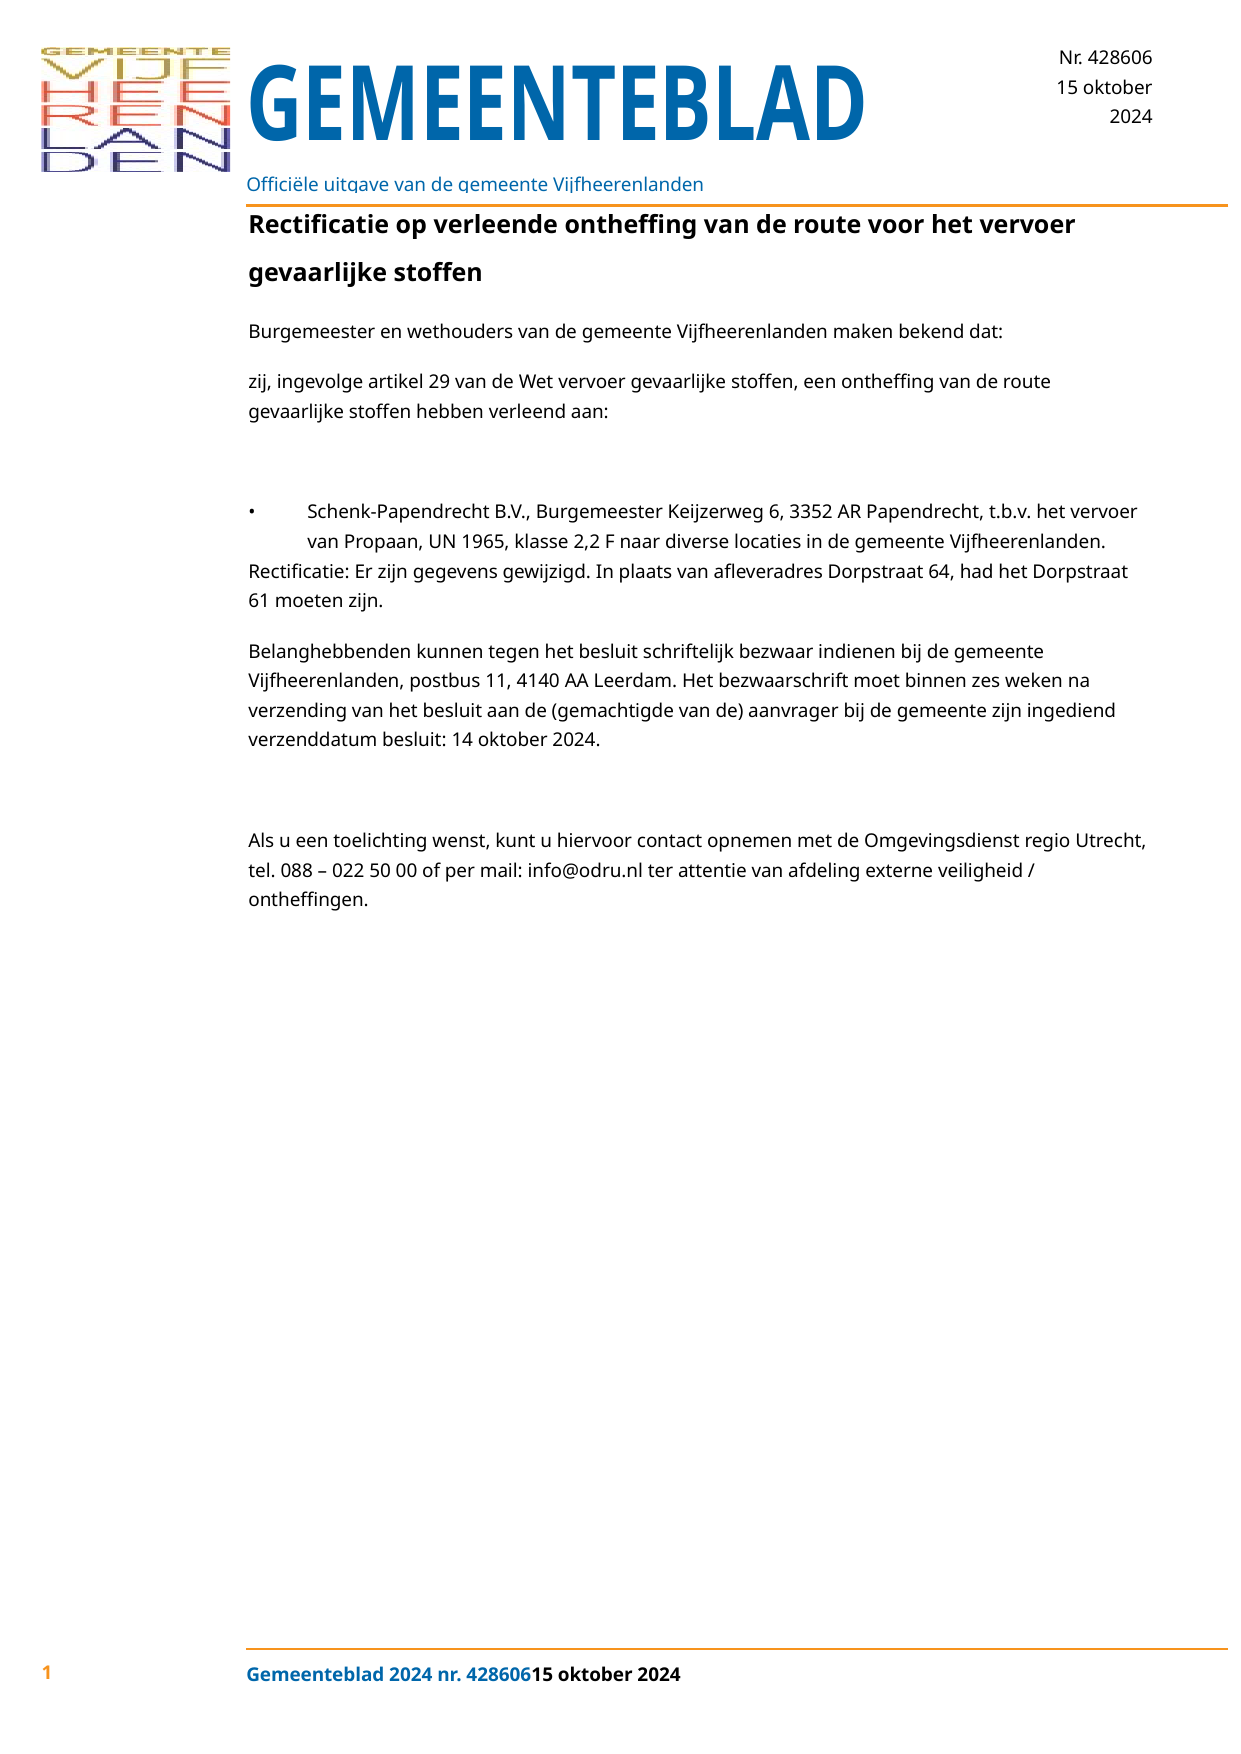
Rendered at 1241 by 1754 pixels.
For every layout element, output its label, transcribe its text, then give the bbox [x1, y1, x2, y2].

text Rectificatie op verleende ontheffing van de route voor het vervoer gevaarlijke stoffen [248, 207, 1152, 288]
list Schenk-Papendrecht B.V., Burgemeester Keijzerweg 6, 3352 AR Papendrecht, t.b.v. het vervoer van Propaan, UN 1965, klasse 2,2 F naar diverse locaties in de gemeente Vijfheerenlanden. [248, 499, 1152, 554]
text Burgemeester en wethouders van de gemeente Vijfheerenlanden maken bekend dat: [248, 318, 1152, 344]
text Belanghebbenden kunnen tegen het besluit schriftelijk bezwaar indienen bij de gemeente Vijfheerenlanden, postbus 11, 4140 AA Leerdam. Het bezwaarschrift moet binnen zes weken na verzending van het besluit aan de (gemachtigde van de) aanvrager bij de gemeente zijn ingediend verzenddatum besluit: 14 oktober 2024. [248, 638, 1152, 752]
picture [41, 47, 231, 172]
text Als u een toelichting wenst, kunt u hiervoor contact opnemen met de Omgevingsdienst regio Utrecht, tel. 088 – 022 50 00 of per mail: info@odru.nl ter attentie van afdeling externe veiligheid / ontheffingen. [248, 827, 1152, 912]
text zij, ingevolge artikel 29 van de Wet vervoer gevaarlijke stoffen, een ontheffing van de route gevaarlijke stoffen hebben verleend aan: [248, 368, 1152, 424]
text Rectificatie: Er zijn gegevens gewijzigd. In plaats van afleveradres Dorpstraat 64, had het Dorpstraat 61 moeten zijn. [248, 558, 1152, 613]
